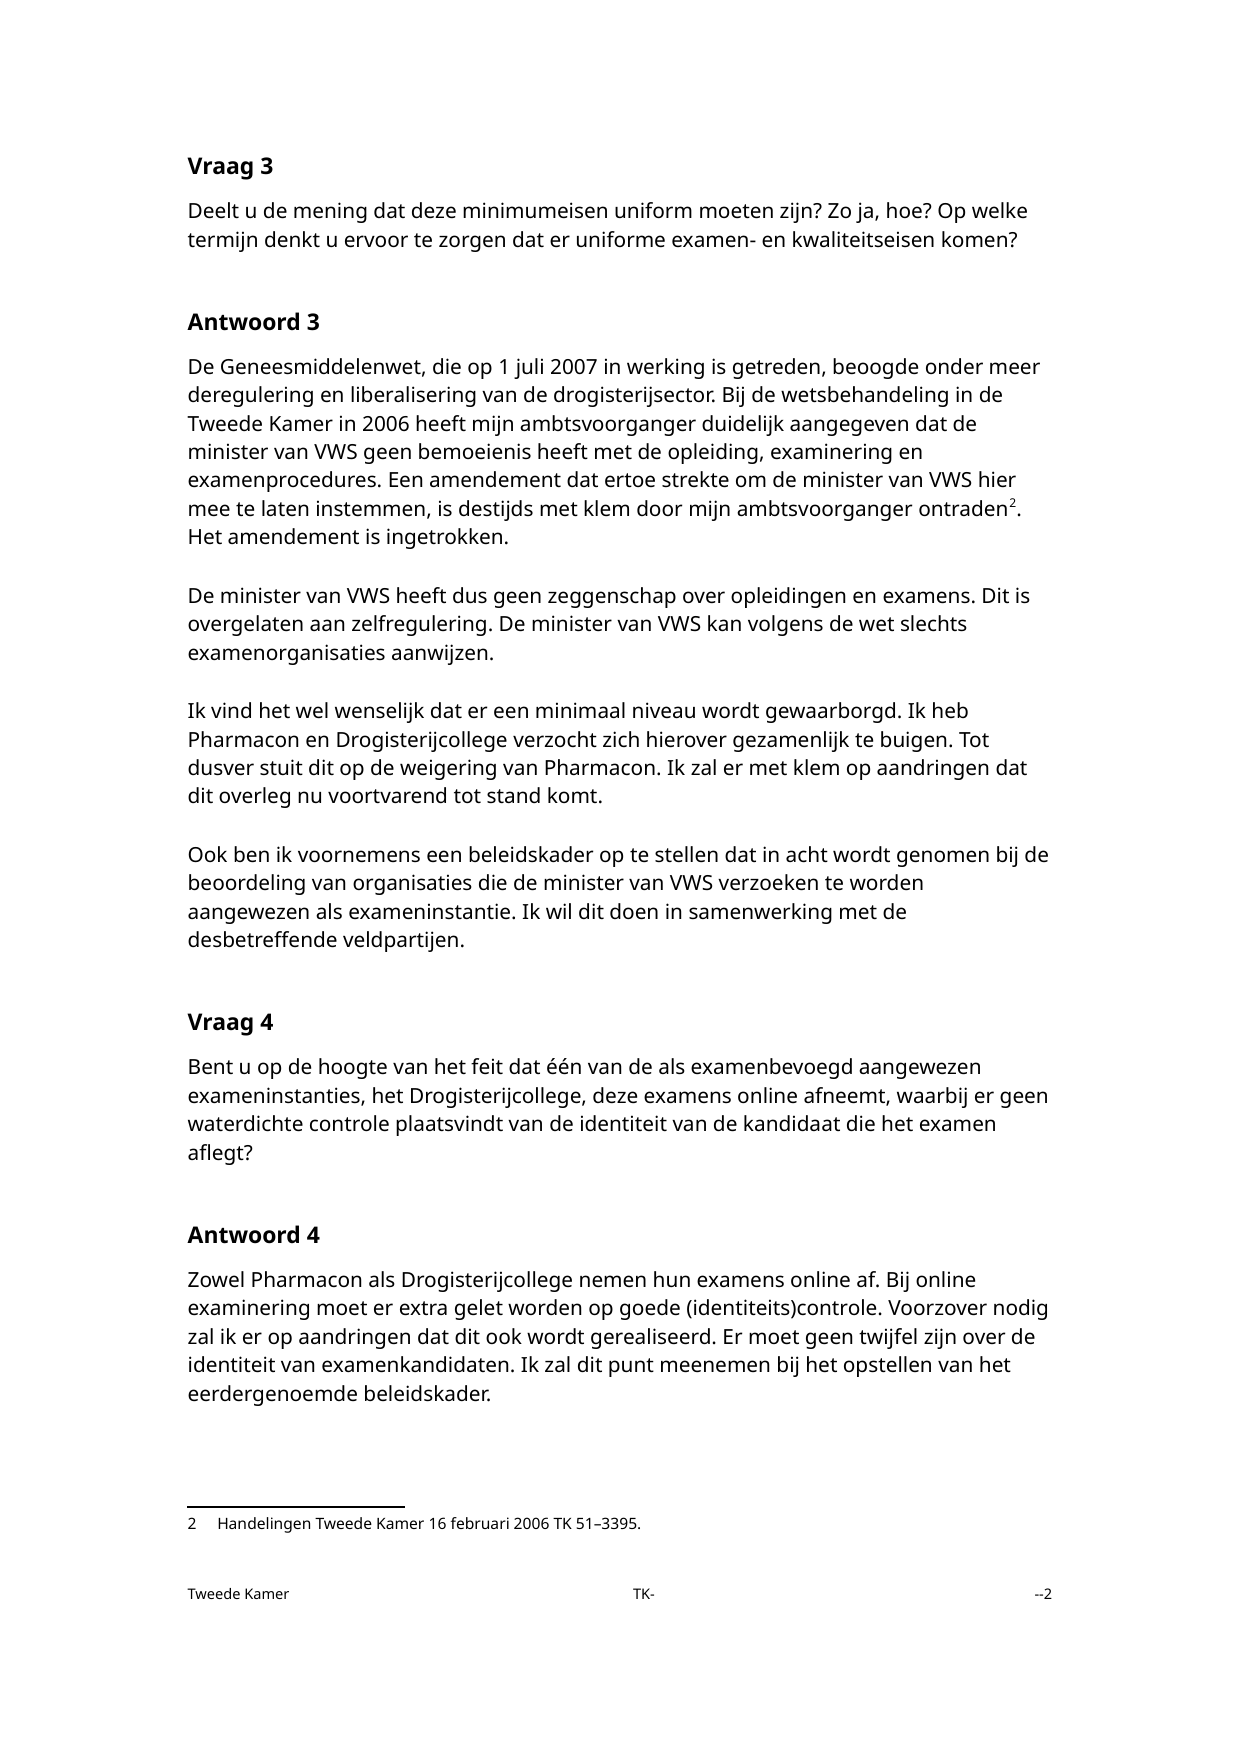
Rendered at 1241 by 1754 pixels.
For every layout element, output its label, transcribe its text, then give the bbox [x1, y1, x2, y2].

subtitle Antwoord 3 [187, 306, 1053, 337]
text Ook ben ik voornemens een beleidskader op te stellen dat in acht wordt genomen bij de beoordeling van organisaties die de minister van VWS verzoeken te worden aangewezen als exameninstantie. Ik wil dit doen in samenwerking met de desbetreffende veldpartijen. [187, 840, 1053, 954]
text Bent u op de hoogte van het feit dat één van de als examenbevoegd aangewezen exameninstanties, het Drogisterijcollege, deze examens online afneemt, waarbij er geen waterdichte controle plaatsvindt van de identiteit van de kandidaat die het examen aflegt? [187, 1052, 1053, 1166]
text De minister van VWS heeft dus geen zeggenschap over opleidingen en examens. Dit is overgelaten aan zelfregulering. De minister van VWS kan volgens de wet slechts examenorganisaties aanwijzen. [187, 581, 1053, 666]
subtitle Antwoord 4 [187, 1219, 1053, 1250]
text Deelt u de mening dat deze minimumeisen uniform moeten zijn? Zo ja, hoe? Op welke termijn denkt u ervoor te zorgen dat er uniforme examen- en kwaliteitseisen komen? [187, 196, 1053, 253]
text Handelingen Tweede Kamer 16 februari 2006 TK 51–3395. [187, 1506, 1053, 1534]
text De Geneesmiddelenwet, die op 1 juli 2007 in werking is getreden, beoogde onder meer deregulering en liberalisering van de drogisterijsector. Bij de wetsbehandeling in de Tweede Kamer in 2006 heeft mijn ambtsvoorganger duidelijk aangegeven dat de minister van VWS geen bemoeienis heeft met de opleiding, examinering en examenprocedures. Een amendement dat ertoe strekte om de minister van VWS hier mee te laten instemmen, is destijds met klem door mijn ambtsvoorganger ontraden. Het amendement is ingetrokken. [187, 352, 1053, 551]
text Zowel Pharmacon als Drogisterijcollege nemen hun examens online af. Bij online examinering moet er extra gelet worden op goede (identiteits)controle. Voorzover nodig zal ik er op aandringen dat dit ook wordt gerealiseerd. Er moet geen twijfel zijn over de identiteit van examenkandidaten. Ik zal dit punt meenemen bij het opstellen van het eerdergenoemde beleidskader. [187, 1265, 1053, 1407]
subtitle Vraag 3 [187, 150, 1053, 181]
subtitle Vraag 4 [187, 1006, 1053, 1037]
text Ik vind het wel wenselijk dat er een minimaal niveau wordt gewaarborgd. Ik heb Pharmacon en Drogisterijcollege verzocht zich hierover gezamenlijk te buigen. Tot dusver stuit dit op de weigering van Pharmacon. Ik zal er met klem op aandringen dat dit overleg nu voortvarend tot stand komt. [187, 696, 1053, 810]
